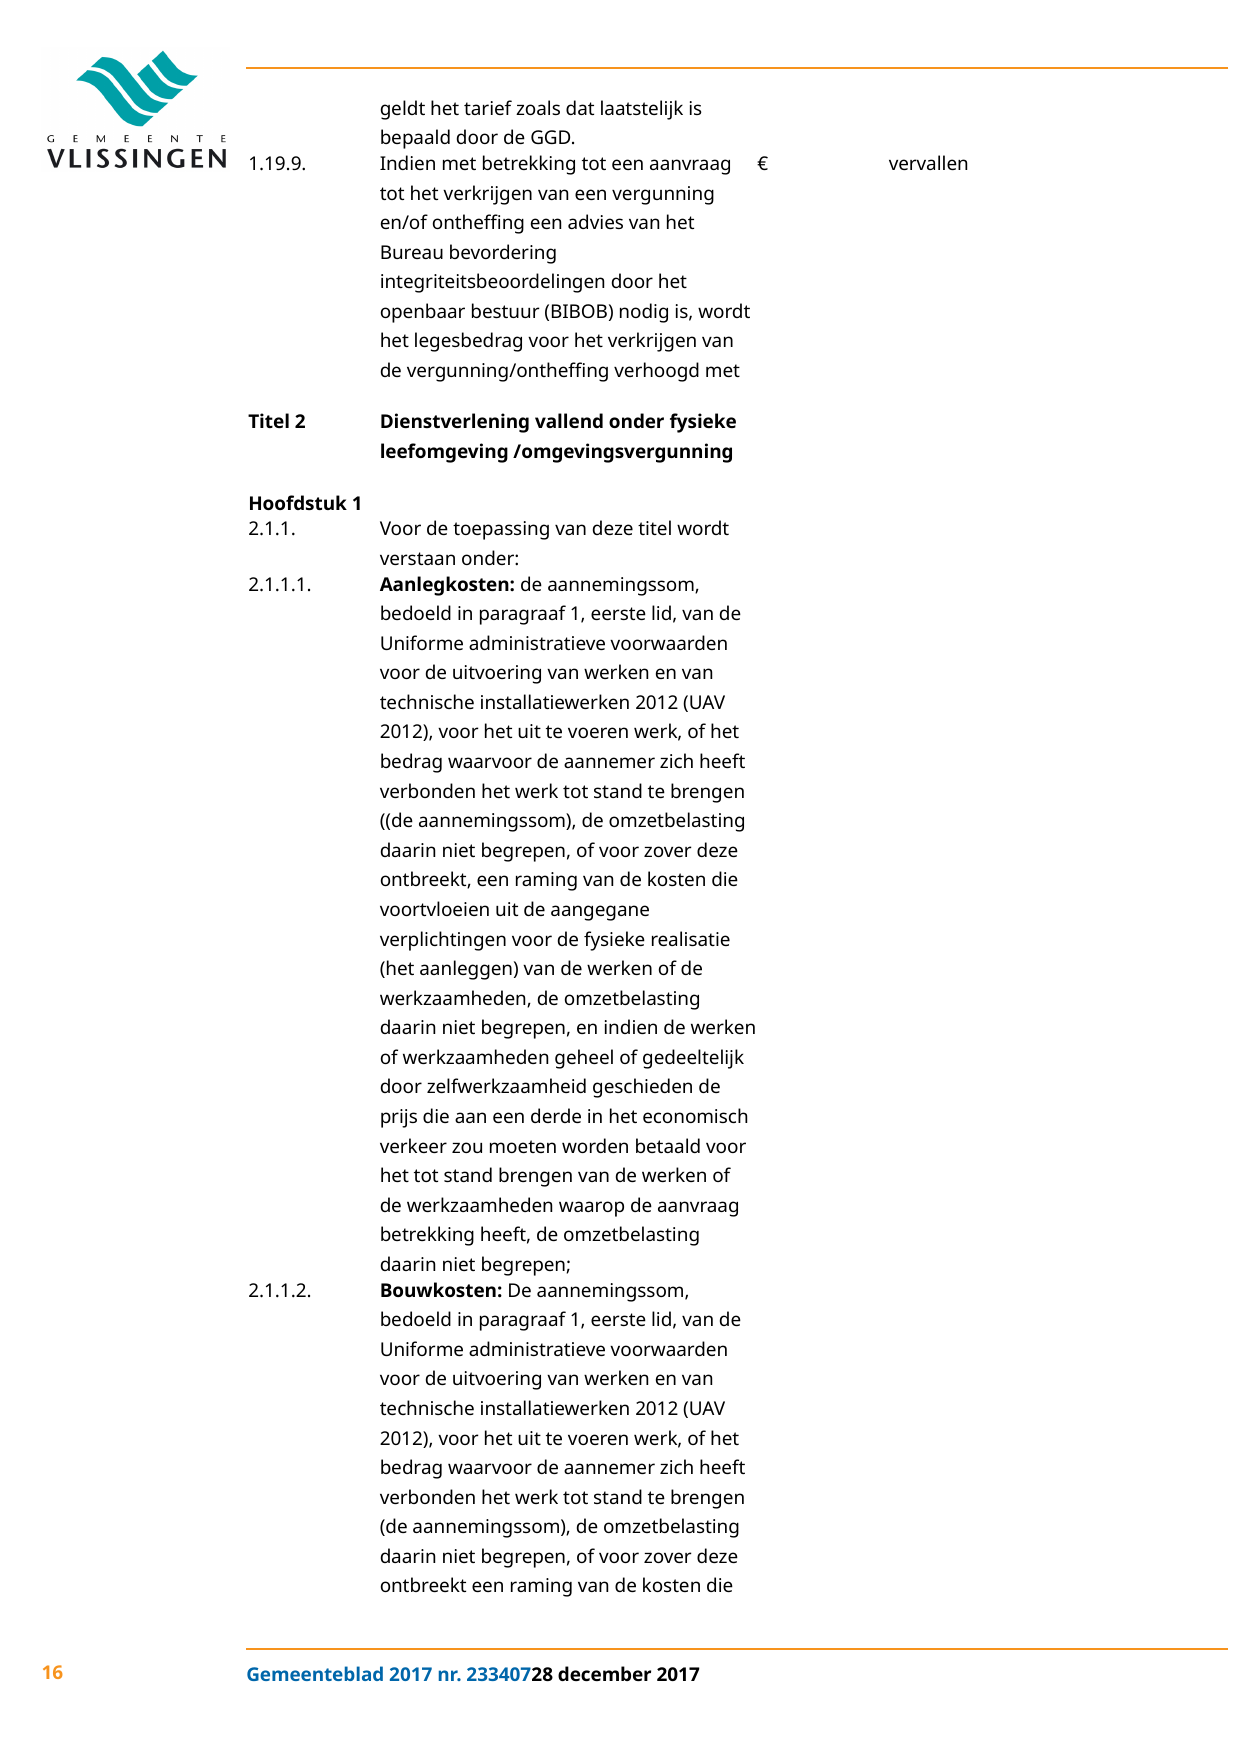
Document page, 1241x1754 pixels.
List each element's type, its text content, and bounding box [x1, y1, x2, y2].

table_cell geldt het tarief zoals dat laatstelijk is bepaald door de GGD. [380, 95, 757, 150]
table_cell [1020, 571, 1152, 1277]
table_cell [889, 515, 1020, 571]
picture [41, 47, 231, 172]
table_cell [1020, 515, 1152, 571]
table_cell [248, 95, 379, 150]
table_cell [889, 1277, 1020, 1598]
table_cell € [757, 150, 888, 383]
table_cell Dienstverlening vallend onder fysieke leefomgeving /omgevingsvergunning [380, 409, 757, 464]
table_cell [757, 490, 888, 515]
table_cell [248, 383, 379, 409]
table_cell [889, 95, 1020, 150]
table_cell [380, 490, 757, 515]
table_cell Aanlegkosten: de aannemingssom, bedoeld in paragraaf 1, eerste lid, van de Uniforme administratieve voorwaarden voor de uitvoering van werken en van technische installatiewerken 2012 (UAV 2012), voor het uit te voeren werk, of het bedrag waarvoor de aannemer zich heeft verbonden het werk tot stand te brengen ((de aannemingssom), de omzetbelasting daarin niet begrepen, of voor zover deze ontbreekt, een raming van de kosten die voortvloeien uit de aangegane verplichtingen voor de fysieke realisatie (het aanleggen) van de werken of de werkzaamheden, de omzetbelasting daarin niet begrepen, en indien de werken of werkzaamheden geheel of gedeeltelijk door zelfwerkzaamheid geschieden de prijs die aan een derde in het economisch verkeer zou moeten worden betaald voor het tot stand brengen van de werken of de werkzaamheden waarop de aanvraag betrekking heeft, de omzetbelasting daarin niet begrepen; [380, 571, 757, 1277]
table_cell [1020, 150, 1152, 383]
table_cell vervallen [889, 150, 1020, 383]
table_cell 2.1.1.1. [248, 571, 379, 1277]
table_cell [757, 571, 888, 1277]
table_cell [1020, 1277, 1152, 1598]
table_cell 2.1.1. [248, 515, 379, 571]
table_cell Bouwkosten: De aannemingssom, bedoeld in paragraaf 1, eerste lid, van de Uniforme administratieve voorwaarden voor de uitvoering van werken en van technische installatiewerken 2012 (UAV 2012), voor het uit te voeren werk, of het bedrag waarvoor de aannemer zich heeft verbonden het werk tot stand te brengen (de aannemingssom), de omzetbelasting daarin niet begrepen, of voor zover deze ontbreekt een raming van de kosten die [380, 1277, 757, 1598]
table_cell [380, 383, 757, 409]
table_cell [1020, 95, 1152, 150]
table_cell [380, 464, 757, 490]
table_cell [1020, 409, 1152, 464]
table_cell [889, 383, 1020, 409]
table_cell Titel 2 [248, 409, 379, 464]
table_cell [1020, 490, 1152, 515]
table_cell 2.1.1.2. [248, 1277, 379, 1598]
table_cell [889, 409, 1020, 464]
table_cell [757, 383, 888, 409]
table_cell Voor de toepassing van deze titel wordt verstaan onder: [380, 515, 757, 571]
table_cell Indien met betrekking tot een aanvraag tot het verkrijgen van een vergunning en/of ontheffing een advies van het Bureau bevordering integriteitsbeoordelingen door het openbaar bestuur (BIBOB) nodig is, wordt het legesbedrag voor het verkrijgen van de vergunning/ontheffing verhoogd met [380, 150, 757, 383]
table_cell [1020, 383, 1152, 409]
table_cell 1.19.9. [248, 150, 379, 383]
table_cell Hoofdstuk 1 [248, 490, 379, 515]
table_cell [757, 464, 888, 490]
table_cell [889, 571, 1020, 1277]
table_cell [889, 464, 1020, 490]
table_cell [757, 95, 888, 150]
table_cell [757, 409, 888, 464]
table_cell [1020, 464, 1152, 490]
table_cell [757, 1277, 888, 1598]
table_cell [248, 464, 379, 490]
table_cell [757, 515, 888, 571]
table_cell [889, 490, 1020, 515]
